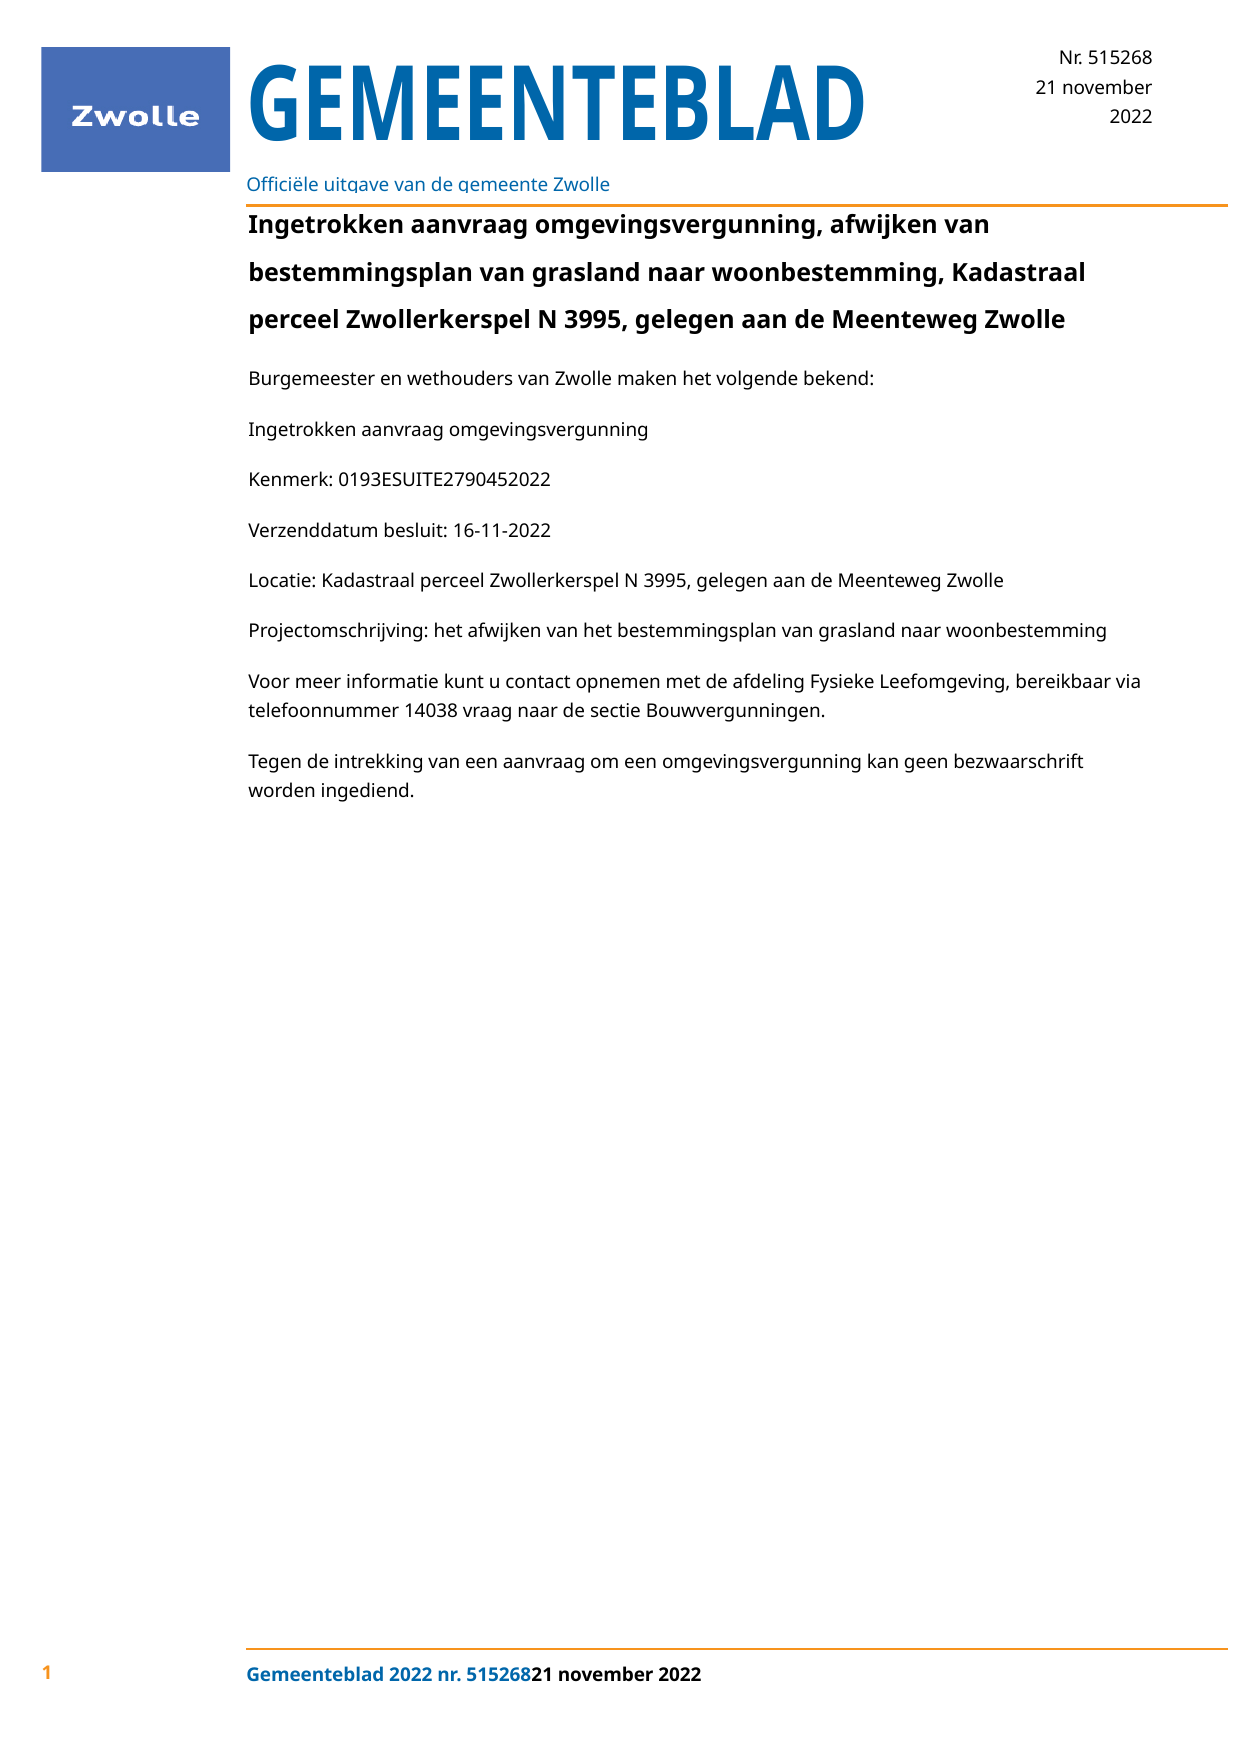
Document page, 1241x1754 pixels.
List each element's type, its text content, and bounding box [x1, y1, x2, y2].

text Locatie: Kadastraal perceel Zwollerkerspel N 3995, gelegen aan de Meenteweg Zwolle [248, 567, 1152, 593]
text Ingetrokken aanvraag omgevingsvergunning [248, 416, 1152, 442]
text Burgemeester en wethouders van Zwolle maken het volgende bekend: [248, 366, 1152, 391]
text Ingetrokken aanvraag omgevingsvergunning, afwijken van bestemmingsplan van grasland naar woonbestemming, Kadastraal perceel Zwollerkerspel N 3995, gelegen aan de Meenteweg Zwolle [248, 207, 1152, 336]
text Tegen de intrekking van een aanvraag om een omgevingsvergunning kan geen bezwaarschrift worden ingediend. [248, 748, 1152, 803]
text Voor meer informatie kunt u contact opnemen met de afdeling Fysieke Leefomgeving, bereikbaar via telefoonnummer 14038 vraag naar de sectie Bouwvergunningen. [248, 668, 1152, 723]
text Kenmerk: 0193ESUITE2790452022 [248, 466, 1152, 492]
text Verzenddatum besluit: 16-11-2022 [248, 517, 1152, 542]
picture [41, 47, 231, 172]
text Projectomschrijving: het afwijken van het bestemmingsplan van grasland naar woonbestemming [248, 618, 1152, 643]
